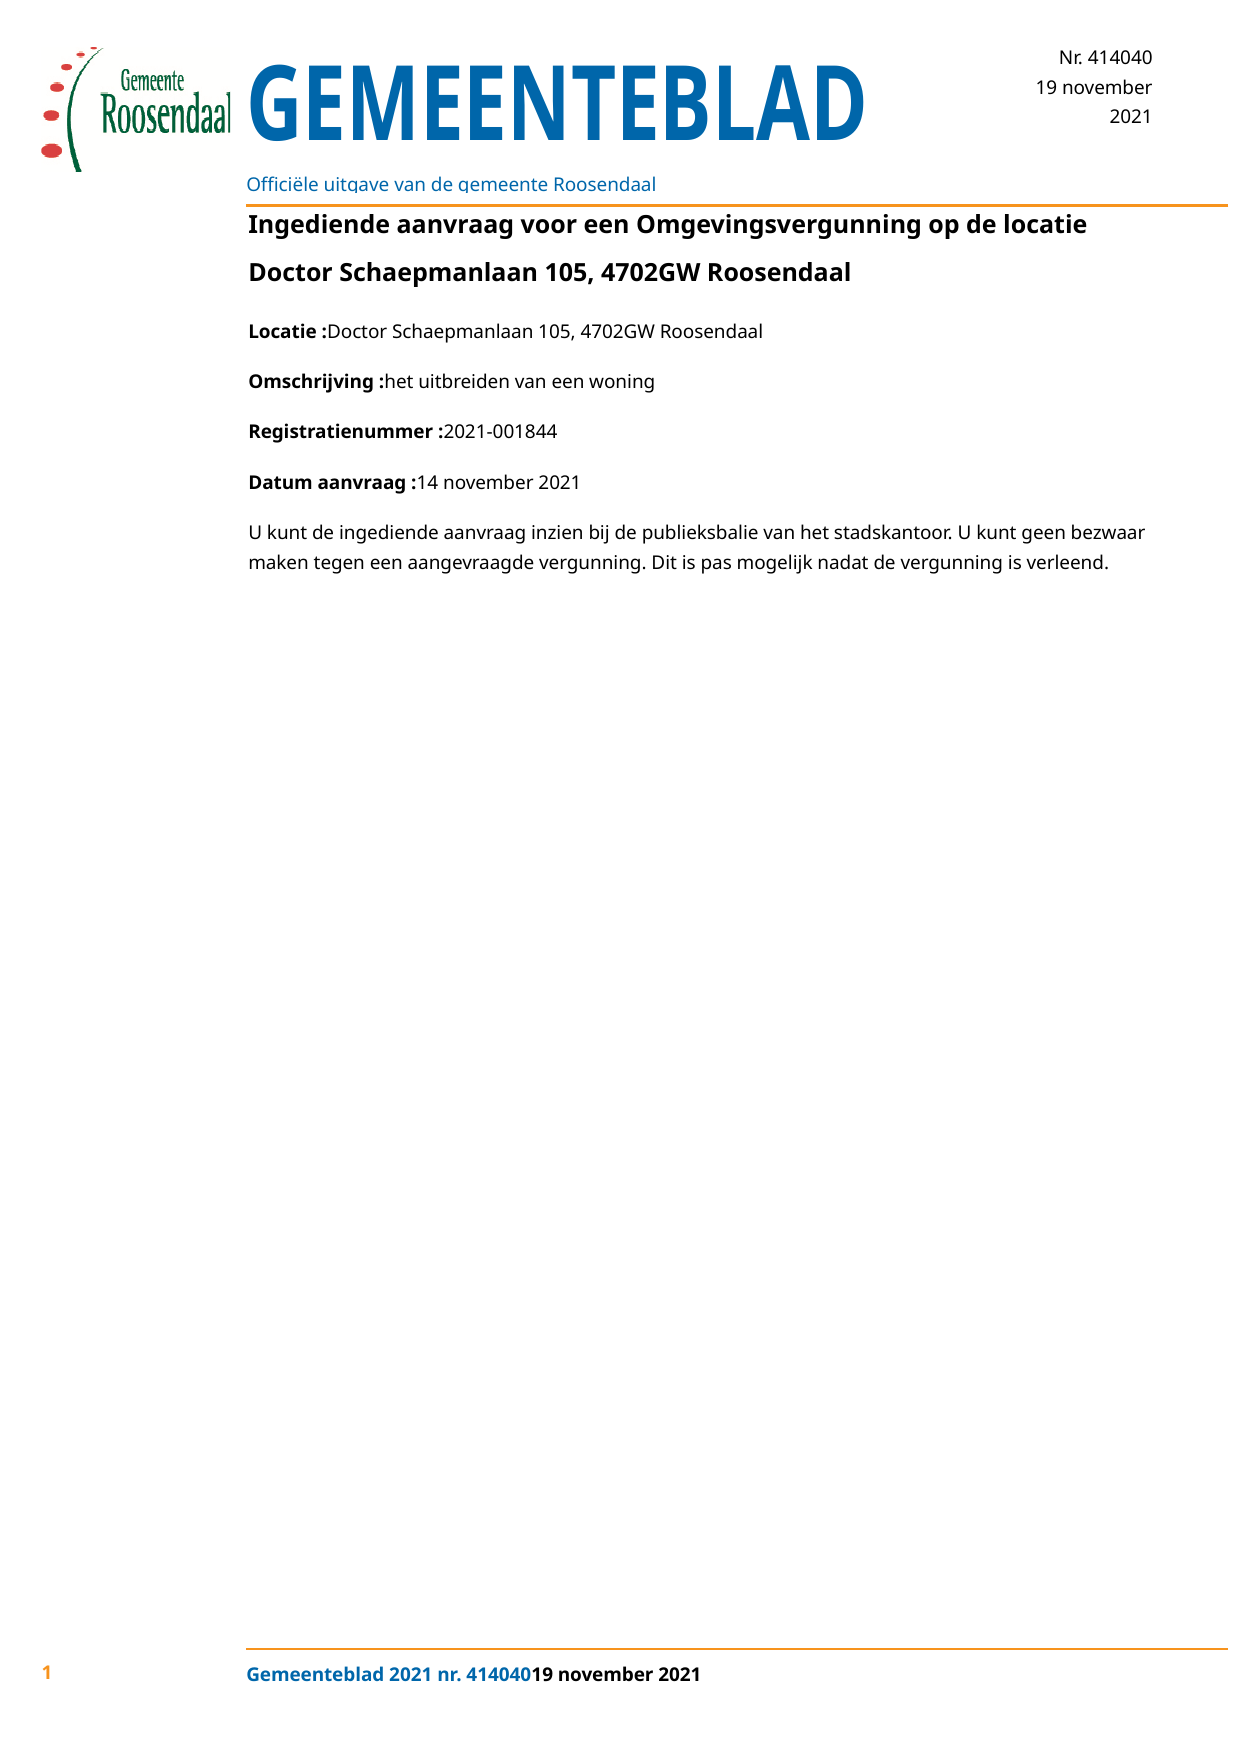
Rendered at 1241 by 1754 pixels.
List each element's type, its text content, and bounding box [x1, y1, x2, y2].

text U kunt de ingediende aanvraag inzien bij de publieksbalie van het stadskantoor. U kunt geen bezwaar maken tegen een aangevraagde vergunning. Dit is pas mogelijk nadat de vergunning is verleend. [248, 519, 1152, 575]
text Datum aanvraag :14 november 2021 [248, 469, 1152, 495]
text Registratienummer :2021-001844 [248, 419, 1152, 444]
text Locatie :Doctor Schaepmanlaan 105, 4702GW Roosendaal [248, 318, 1152, 344]
text Omschrijving :het uitbreiden van een woning [248, 368, 1152, 394]
text Ingediende aanvraag voor een Omgevingsvergunning op de locatie Doctor Schaepmanlaan 105, 4702GW Roosendaal [248, 207, 1152, 288]
picture [41, 47, 231, 172]
